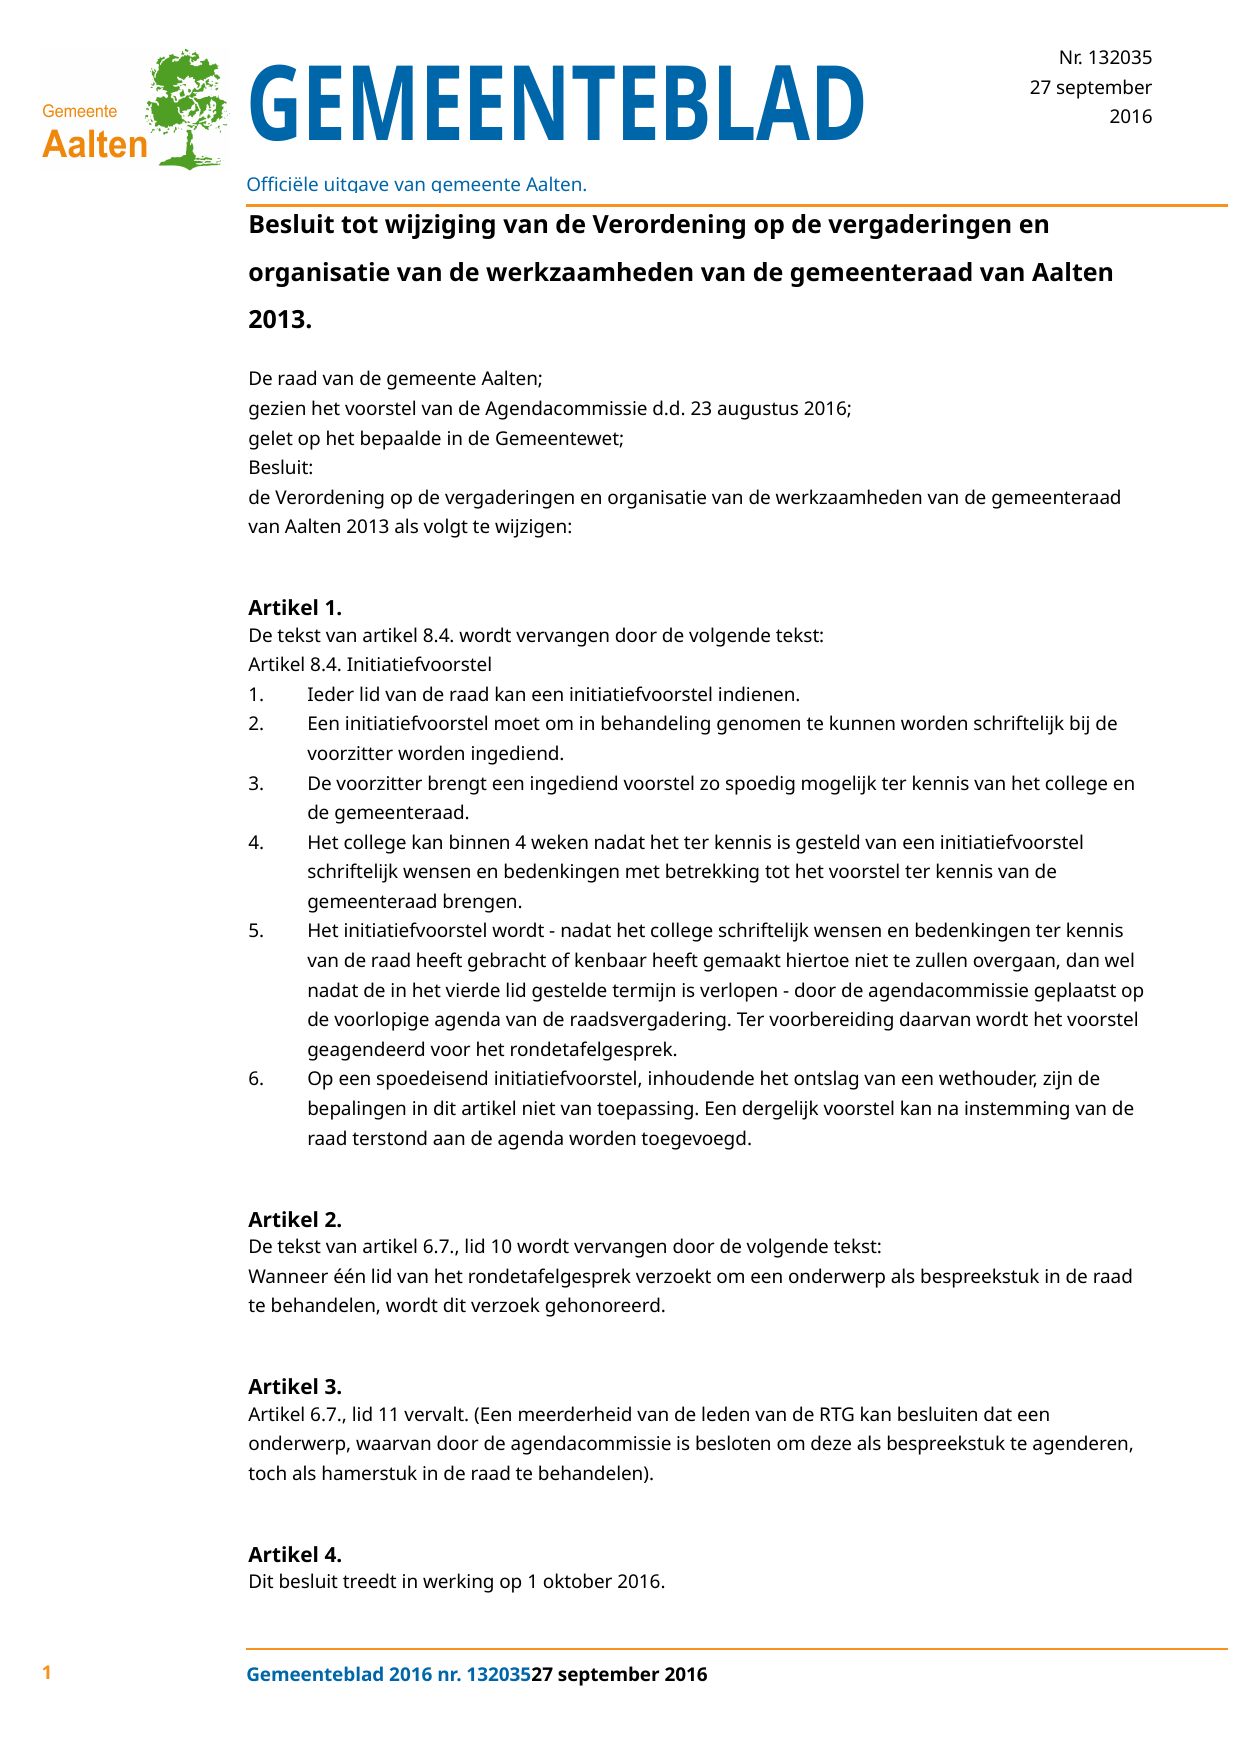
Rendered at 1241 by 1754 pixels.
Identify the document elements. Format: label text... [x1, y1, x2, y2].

text Besluit: [248, 454, 1152, 480]
list Een initiatiefvoorstel moet om in behandeling genomen te kunnen worden schriftelijk bij de voorzitter worden ingediend. [248, 711, 1152, 766]
text Artikel 6.7., lid 11 vervalt. (Een meerderheid van de leden van de RTG kan besluiten dat een onderwerp, waarvan door de agendacommissie is besloten om deze als bespreekstuk te agenderen, toch als hamerstuk in de raad te behandelen). [248, 1401, 1152, 1486]
text Besluit tot wijziging van de Verordening op de vergaderingen en organisatie van de werkzaamheden van de gemeenteraad van Aalten 2013. [248, 207, 1152, 336]
text De tekst van artikel 6.7., lid 10 wordt vervangen door de volgende tekst: [248, 1233, 1152, 1259]
text Dit besluit treedt in werking op 1 oktober 2016. [248, 1568, 1152, 1594]
list Het initiatiefvoorstel wordt - nadat het college schriftelijk wensen en bedenkingen ter kennis van de raad heeft gebracht of kenbaar heeft gemaakt hiertoe niet te zullen overgaan, dan wel nadat de in het vierde lid gestelde termijn is verlopen - door de agendacommissie geplaatst op de voorlopige agenda van de raadsvergadering. Ter voorbereiding daarvan wordt het voorstel geagendeerd voor het rondetafelgesprek. [248, 918, 1152, 1062]
text de Verordening op de vergaderingen en organisatie van de werkzaamheden van de gemeenteraad van Aalten 2013 als volgt te wijzigen: [248, 484, 1152, 539]
text gelet op het bepaalde in de Gemeentewet; [248, 425, 1152, 450]
text gezien het voorstel van de Agendacommissie d.d. 23 augustus 2016; [248, 395, 1152, 421]
text Artikel 8.4. Initiatiefvoorstel [248, 651, 1152, 677]
picture [41, 47, 231, 172]
list De voorzitter brengt een ingediend voorstel zo spoedig mogelijk ter kennis van het college en de gemeenteraad. [248, 770, 1152, 825]
text Wanneer één lid van het rondetafelgesprek verzoekt om een onderwerp als bespreekstuk in de raad te behandelen, wordt dit verzoek gehonoreerd. [248, 1263, 1152, 1318]
text Artikel 1. [248, 593, 1152, 622]
list Op een spoedeisend initiatiefvoorstel, inhoudende het ontslag van een wethouder, zijn de bepalingen in dit artikel niet van toepassing. Een dergelijk voorstel kan na instemming van de raad terstond aan de agenda worden toegevoegd. [248, 1066, 1152, 1151]
list Ieder lid van de raad kan een initiatiefvoorstel indienen. [248, 681, 1152, 707]
text De raad van de gemeente Aalten; [248, 366, 1152, 391]
text Artikel 3. [248, 1372, 1152, 1401]
text Artikel 4. [248, 1540, 1152, 1568]
list Het college kan binnen 4 weken nadat het ter kennis is gesteld van een initiatiefvoorstel schriftelijk wensen en bedenkingen met betrekking tot het voorstel ter kennis van de gemeenteraad brengen. [248, 829, 1152, 914]
text De tekst van artikel 8.4. wordt vervangen door de volgende tekst: [248, 622, 1152, 648]
text Artikel 2. [248, 1205, 1152, 1233]
